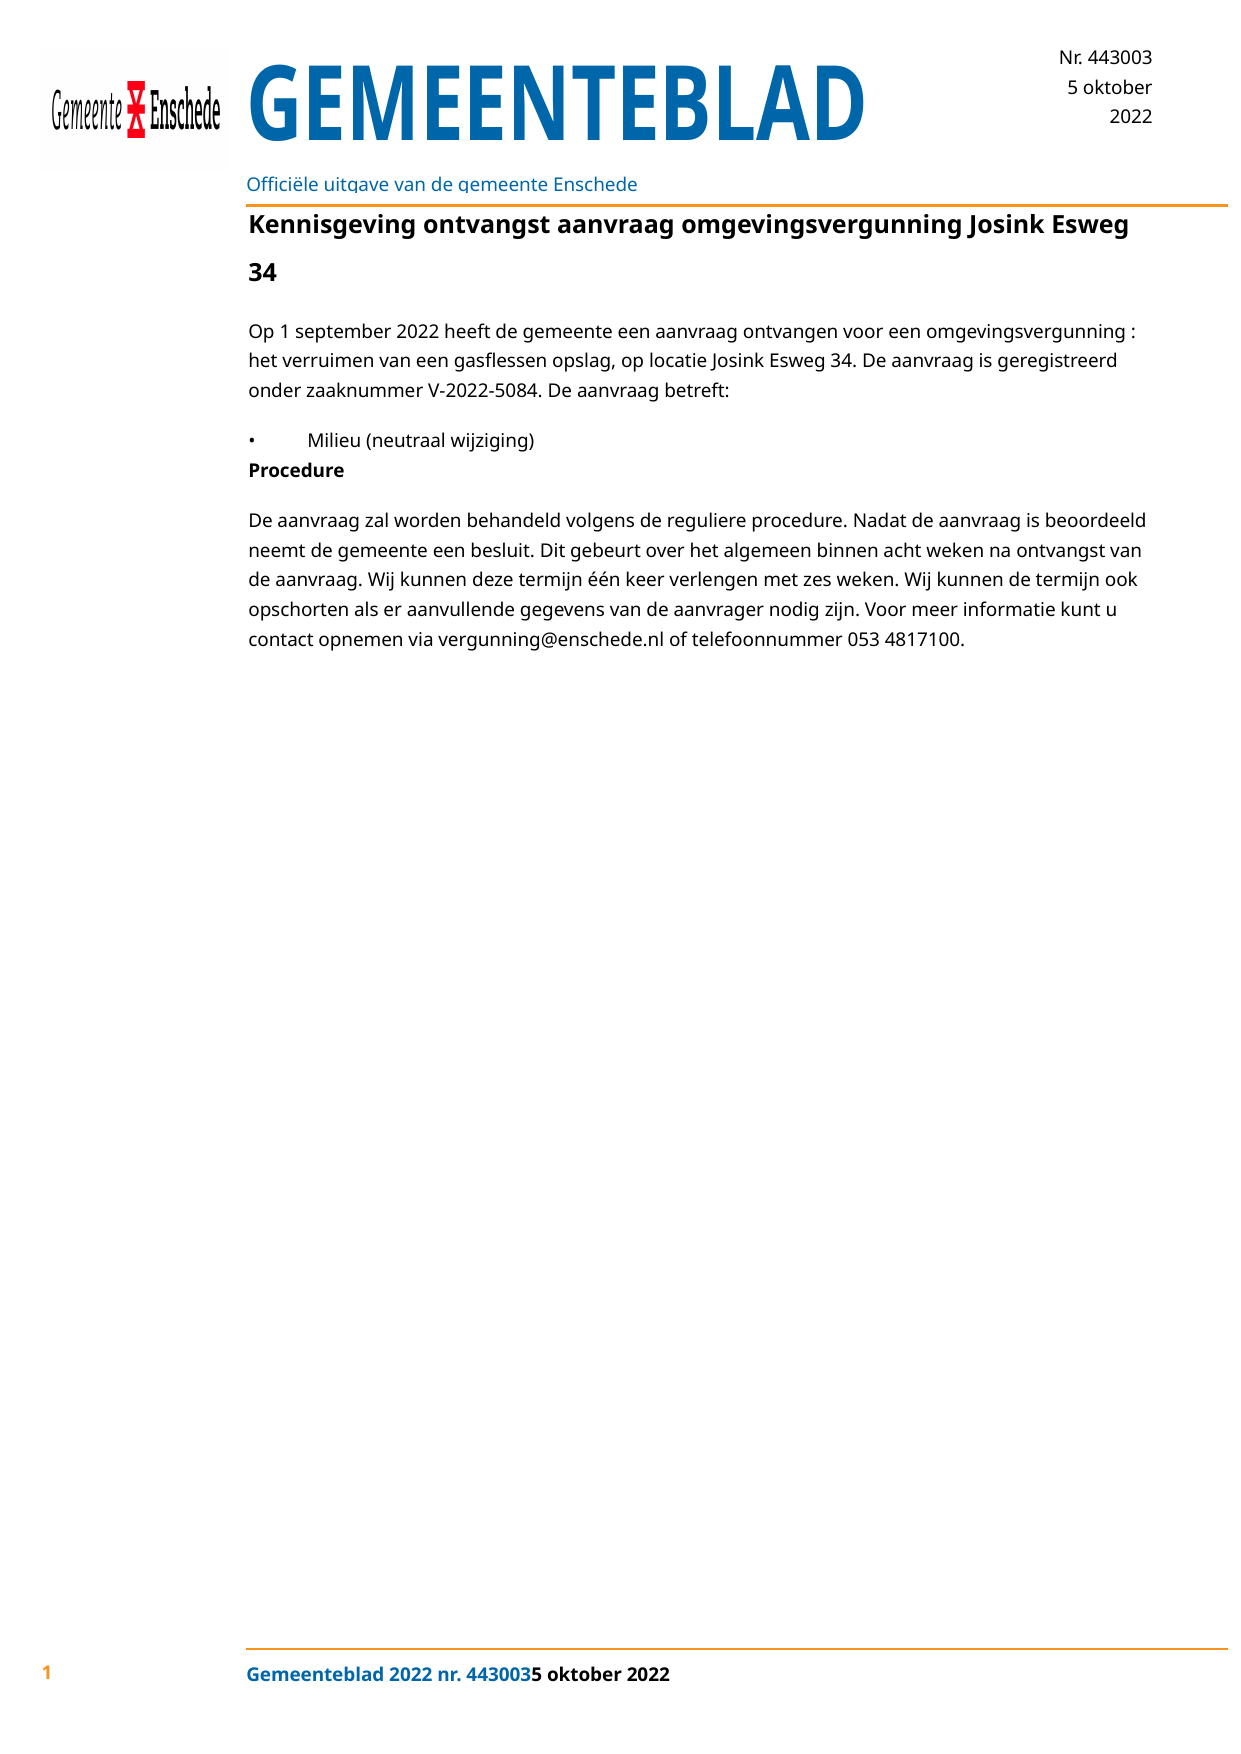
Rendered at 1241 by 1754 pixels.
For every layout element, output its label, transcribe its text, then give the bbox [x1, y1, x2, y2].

list Milieu (neutraal wijziging) [248, 427, 1152, 453]
text De aanvraag zal worden behandeld volgens de reguliere procedure. Nadat de aanvraag is beoordeeld neemt de gemeente een besluit. Dit gebeurt over het algemeen binnen acht weken na ontvangst van de aanvraag. Wij kunnen deze termijn één keer verlengen met zes weken. Wij kunnen de termijn ook opschorten als er aanvullende gegevens van de aanvrager nodig zijn. Voor meer informatie kunt u contact opnemen via vergunning@enschede.nl of telefoonnummer 053 4817100. [248, 507, 1152, 652]
picture [41, 47, 231, 172]
text Procedure [248, 457, 1152, 483]
text Op 1 september 2022 heeft de gemeente een aanvraag ontvangen voor een omgevingsvergunning : het verruimen van een gasflessen opslag, op locatie Josink Esweg 34. De aanvraag is geregistreerd onder zaaknummer V-2022-5084. De aanvraag betreft: [248, 318, 1152, 403]
text Kennisgeving ontvangst aanvraag omgevingsvergunning Josink Esweg 34 [248, 207, 1152, 288]
